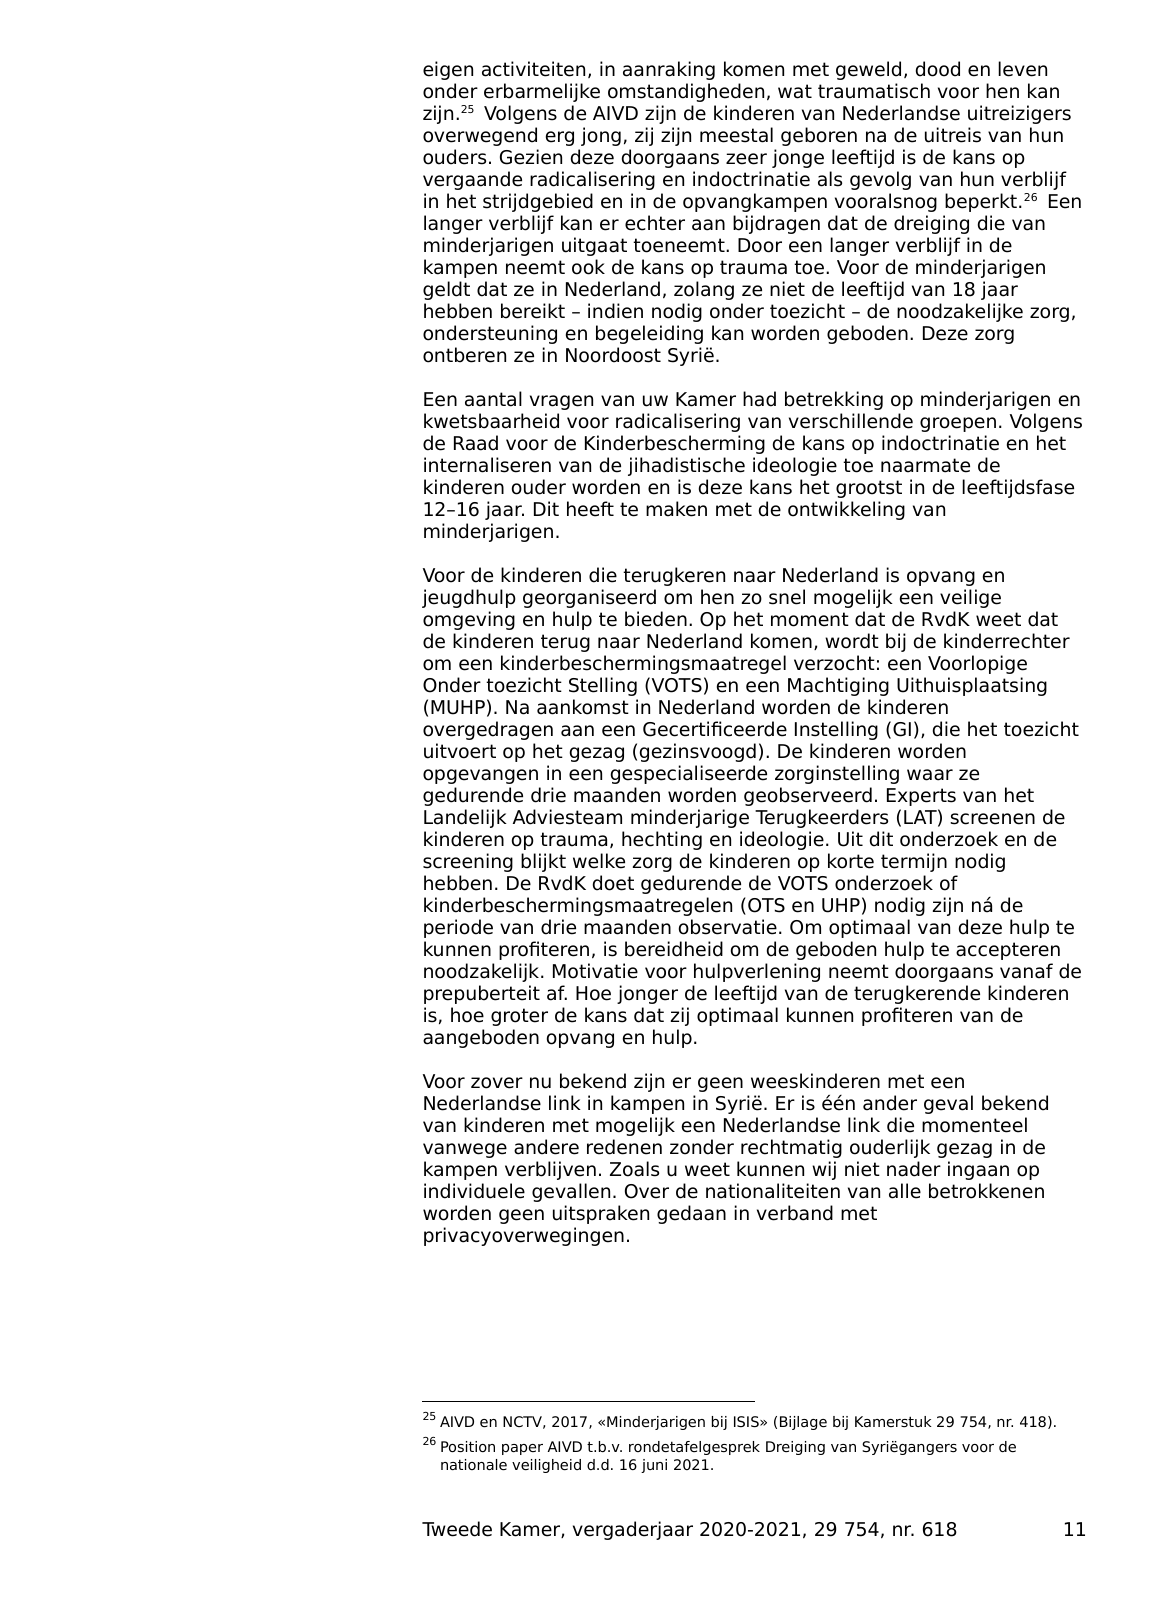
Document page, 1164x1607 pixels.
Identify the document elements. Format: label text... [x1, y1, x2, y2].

text Voor de kinderen die terugkeren naar Nederland is opvang en jeugdhulp georganiseerd om hen zo snel mogelijk een veilige omgeving en hulp te bieden. Op het moment dat de RvdK weet dat de kinderen terug naar Nederland komen, wordt bij de kinderrechter om een kinderbeschermingsmaatregel verzocht: een Voorlopige Onder toezicht Stelling (VOTS) en een Machtiging Uithuisplaatsing (MUHP). Na aankomst in Nederland worden de kinderen overgedragen aan een Gecertificeerde Instelling (GI), die het toezicht uitvoert op het gezag (gezinsvoogd). De kinderen worden opgevangen in een gespecialiseerde zorginstelling waar ze gedurende drie maanden worden geobserveerd. Experts van het Landelijk Adviesteam minderjarige Terugkeerders (LAT) screenen de kinderen op trauma, hechting en ideologie. Uit dit onderzoek en de screening blijkt welke zorg de kinderen op korte termijn nodig hebben. De RvdK doet gedurende de VOTS onderzoek of kinderbeschermingsmaatregelen (OTS en UHP) nodig zijn ná de periode van drie maanden observatie. Om optimaal van deze hulp te kunnen profiteren, is bereidheid om de geboden hulp te accepteren noodzakelijk. Motivatie voor hulpverlening neemt doorgaans vanaf de prepuberteit af. Hoe jonger de leeftijd van de terugkerende kinderen is, hoe groter de kans dat zij optimaal kunnen profiteren van de aangeboden opvang en hulp. [422, 565, 1087, 1048]
text eigen activiteiten, in aanraking komen met geweld, dood en leven onder erbarmelijke omstandigheden, wat traumatisch voor hen kan zijn. Volgens de AIVD zijn de kinderen van Nederlandse uitreizigers overwegend erg jong, zij zijn meestal geboren na de uitreis van hun ouders. Gezien deze doorgaans zeer jonge leeftijd is de kans op vergaande radicalisering en indoctrinatie als gevolg van hun verblijf in het strijdgebied en in de opvangkampen vooralsnog beperkt. Een langer verblijf kan er echter aan bijdragen dat de dreiging die van minderjarigen uitgaat toeneemt. Door een langer verblijf in de kampen neemt ook de kans op trauma toe. Voor de minderjarigen geldt dat ze in Nederland, zolang ze niet de leeftijd van 18 jaar hebben bereikt – indien nodig onder toezicht – de noodzakelijke zorg, ondersteuning en begeleiding kan worden geboden. Deze zorg ontberen ze in Noordoost Syrië. [422, 59, 1087, 367]
text Een aantal vragen van uw Kamer had betrekking op minderjarigen en kwetsbaarheid voor radicalisering van verschillende groepen. Volgens de Raad voor de Kinderbescherming de kans op indoctrinatie en het internaliseren van de jihadistische ideologie toe naarmate de kinderen ouder worden en is deze kans het grootst in de leeftijdsfase 12–16 jaar. Dit heeft te maken met de ontwikkeling van minderjarigen. [422, 389, 1087, 543]
text Position paper AIVD t.b.v. rondetafelgesprek Dreiging van Syriëgangers voor de nationale veiligheid d.d. 16 juni 2021. [422, 1435, 1087, 1474]
text Voor zover nu bekend zijn er geen weeskinderen met een Nederlandse link in kampen in Syrië. Er is één ander geval bekend van kinderen met mogelijk een Nederlandse link die momenteel vanwege andere redenen zonder rechtmatig ouderlijk gezag in de kampen verblijven. Zoals u weet kunnen wij niet nader ingaan op individuele gevallen. Over de nationaliteiten van alle betrokkenen worden geen uitspraken gedaan in verband met privacyoverwegingen. [422, 1071, 1087, 1247]
text AIVD en NCTV, 2017, «Minderjarigen bij ISIS» (Bijlage bij Kamerstuk 29 754, nr. 418). [422, 1410, 1087, 1432]
